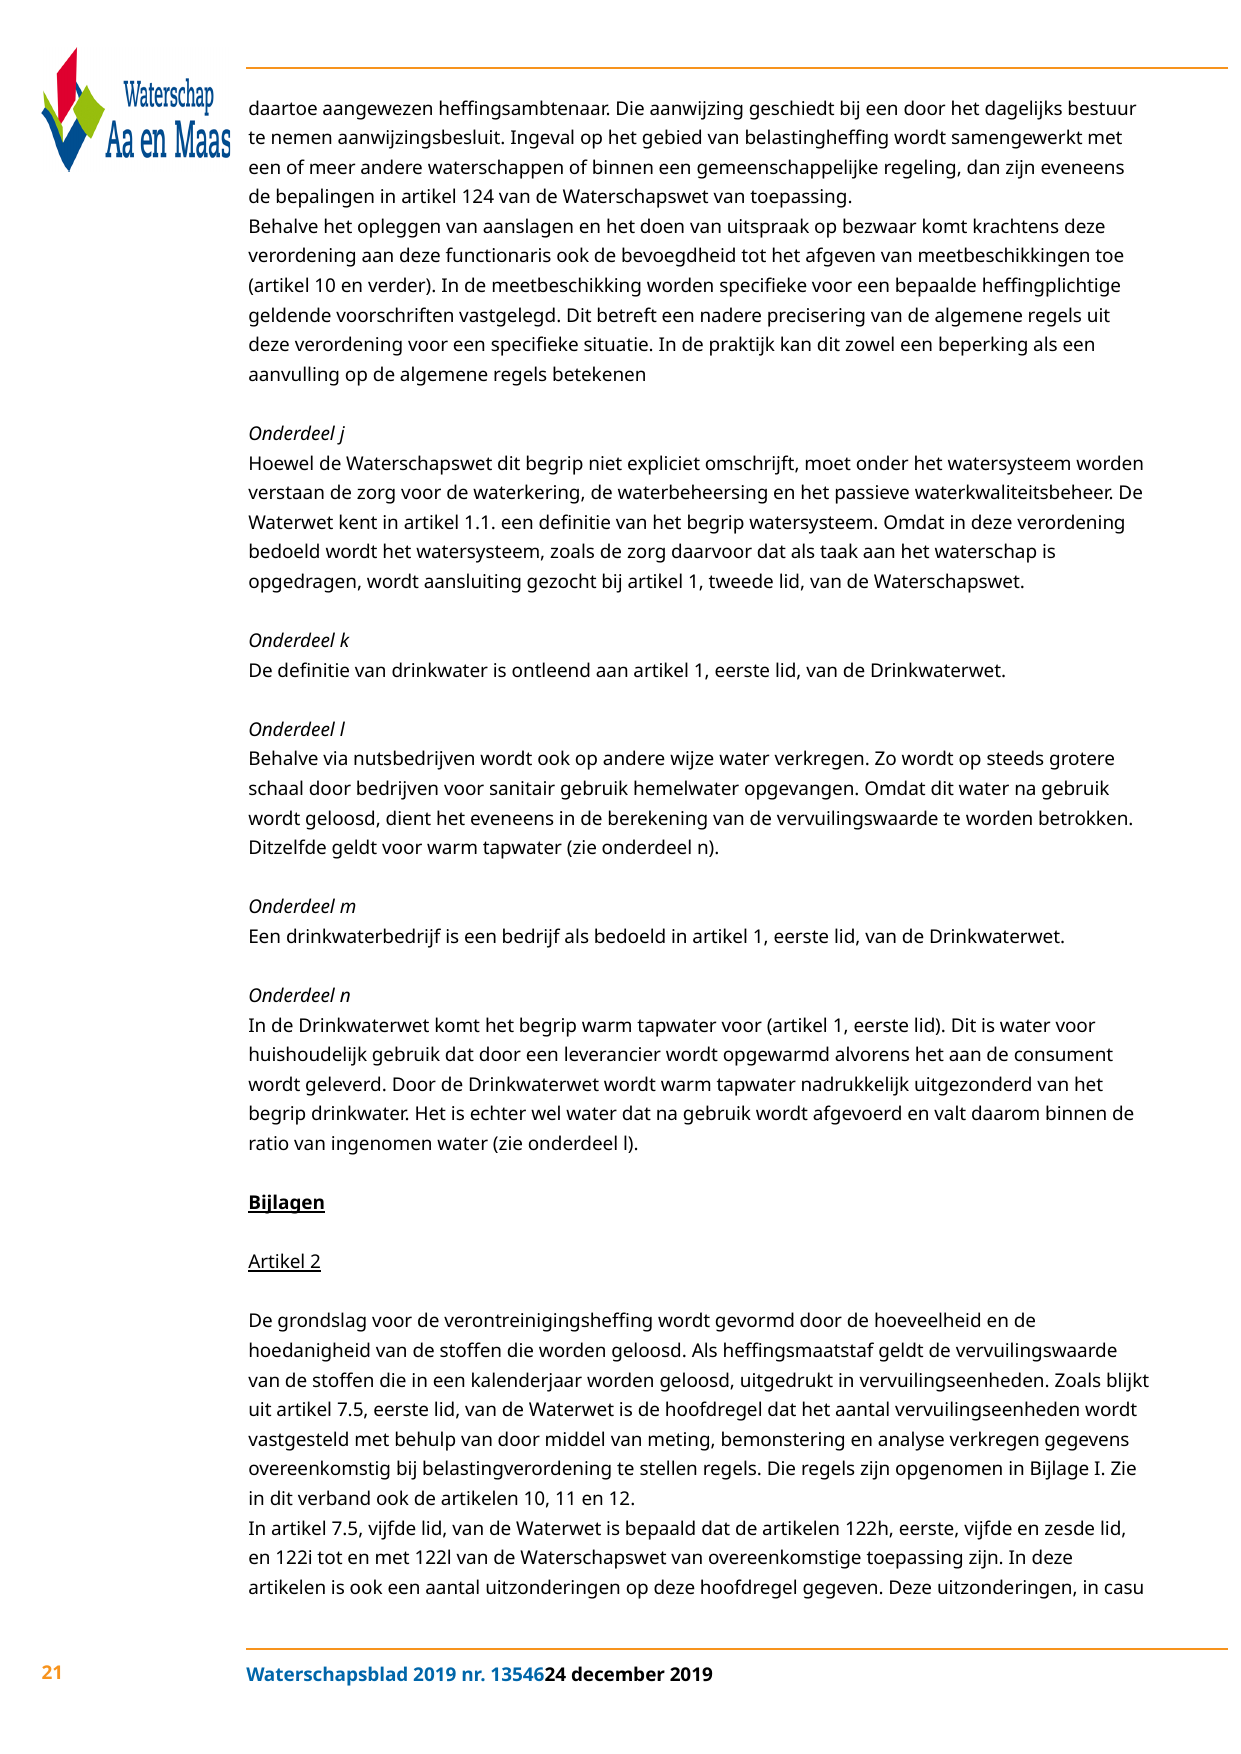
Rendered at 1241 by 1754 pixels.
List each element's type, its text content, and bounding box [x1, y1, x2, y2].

text Onderdeel n [248, 982, 1152, 1008]
text Onderdeel m [248, 893, 1152, 919]
text daartoe aangewezen heffingsambtenaar. Die aanwijzing geschiedt bij een door het dagelijks bestuur te nemen aanwijzingsbesluit. Ingeval op het gebied van belastingheffing wordt samengewerkt met een of meer andere waterschappen of binnen een gemeenschappelijke regeling, dan zijn eveneens de bepalingen in artikel 124 van de Waterschapswet van toepassing. [248, 95, 1152, 209]
picture [41, 47, 231, 172]
text In artikel 7.5, vijfde lid, van de Waterwet is bepaald dat de artikelen 122h, eerste, vijfde en zesde lid, en 122i tot en met 122l van de Waterschapswet van overeenkomstige toepassing zijn. In deze artikelen is ook een aantal uitzonderingen op deze hoofdregel gegeven. Deze uitzonderingen, in casu [248, 1515, 1152, 1600]
text Onderdeel l [248, 716, 1152, 742]
text Onderdeel j [248, 420, 1152, 446]
text De grondslag voor de verontreinigingsheffing wordt gevormd door de hoeveelheid en de hoedanigheid van de stoffen die worden geloosd. Als heffingsmaatstaf geldt de vervuilingswaarde van de stoffen die in een kalenderjaar worden geloosd, uitgedrukt in vervuilingseenheden. Zoals blijkt uit artikel 7.5, eerste lid, van de Waterwet is de hoofdregel dat het aantal vervuilingseenheden wordt vastgesteld met behulp van door middel van meting, bemonstering en analyse verkregen gegevens overeenkomstig bij belastingverordening te stellen regels. Die regels zijn opgenomen in Bijlage I. Zie in dit verband ook de artikelen 10, 11 en 12. [248, 1308, 1152, 1511]
text Onderdeel k [248, 627, 1152, 653]
text De definitie van drinkwater is ontleend aan artikel 1, eerste lid, van de Drinkwaterwet. [248, 657, 1152, 683]
text Een drinkwaterbedrijf is een bedrijf als bedoeld in artikel 1, eerste lid, van de Drinkwaterwet. [248, 923, 1152, 949]
text In de Drinkwaterwet komt het begrip warm tapwater voor (artikel 1, eerste lid). Dit is water voor huishoudelijk gebruik dat door een leverancier wordt opgewarmd alvorens het aan de consument wordt geleverd. Door de Drinkwaterwet wordt warm tapwater nadrukkelijk uitgezonderd van het begrip drinkwater. Het is echter wel water dat na gebruik wordt afgevoerd en valt daarom binnen de ratio van ingenomen water (zie onderdeel l). [248, 1012, 1152, 1156]
text Behalve het opleggen van aanslagen en het doen van uitspraak op bezwaar komt krachtens deze verordening aan deze functionaris ook de bevoegdheid tot het afgeven van meetbeschikkingen toe (artikel 10 en verder). In de meetbeschikking worden specifieke voor een bepaalde heffingplichtige geldende voorschriften vastgelegd. Dit betreft een nadere precisering van de algemene regels uit deze verordening voor een specifieke situatie. In de praktijk kan dit zowel een beperking als een aanvulling op de algemene regels betekenen [248, 213, 1152, 387]
text Artikel 2 [248, 1248, 1152, 1274]
text Bijlagen [248, 1189, 1152, 1215]
text Hoewel de Waterschapswet dit begrip niet expliciet omschrijft, moet onder het watersysteem worden verstaan de zorg voor de waterkering, de waterbeheersing en het passieve waterkwaliteitsbeheer. De Waterwet kent in artikel 1.1. een definitie van het begrip watersysteem. Omdat in deze verordening bedoeld wordt het watersysteem, zoals de zorg daarvoor dat als taak aan het waterschap is opgedragen, wordt aansluiting gezocht bij artikel 1, tweede lid, van de Waterschapswet. [248, 450, 1152, 594]
text Behalve via nutsbedrijven wordt ook op andere wijze water verkregen. Zo wordt op steeds grotere schaal door bedrijven voor sanitair gebruik hemelwater opgevangen. Omdat dit water na gebruik wordt geloosd, dient het eveneens in de berekening van de vervuilingswaarde te worden betrokken. Ditzelfde geldt voor warm tapwater (zie onderdeel n). [248, 746, 1152, 860]
